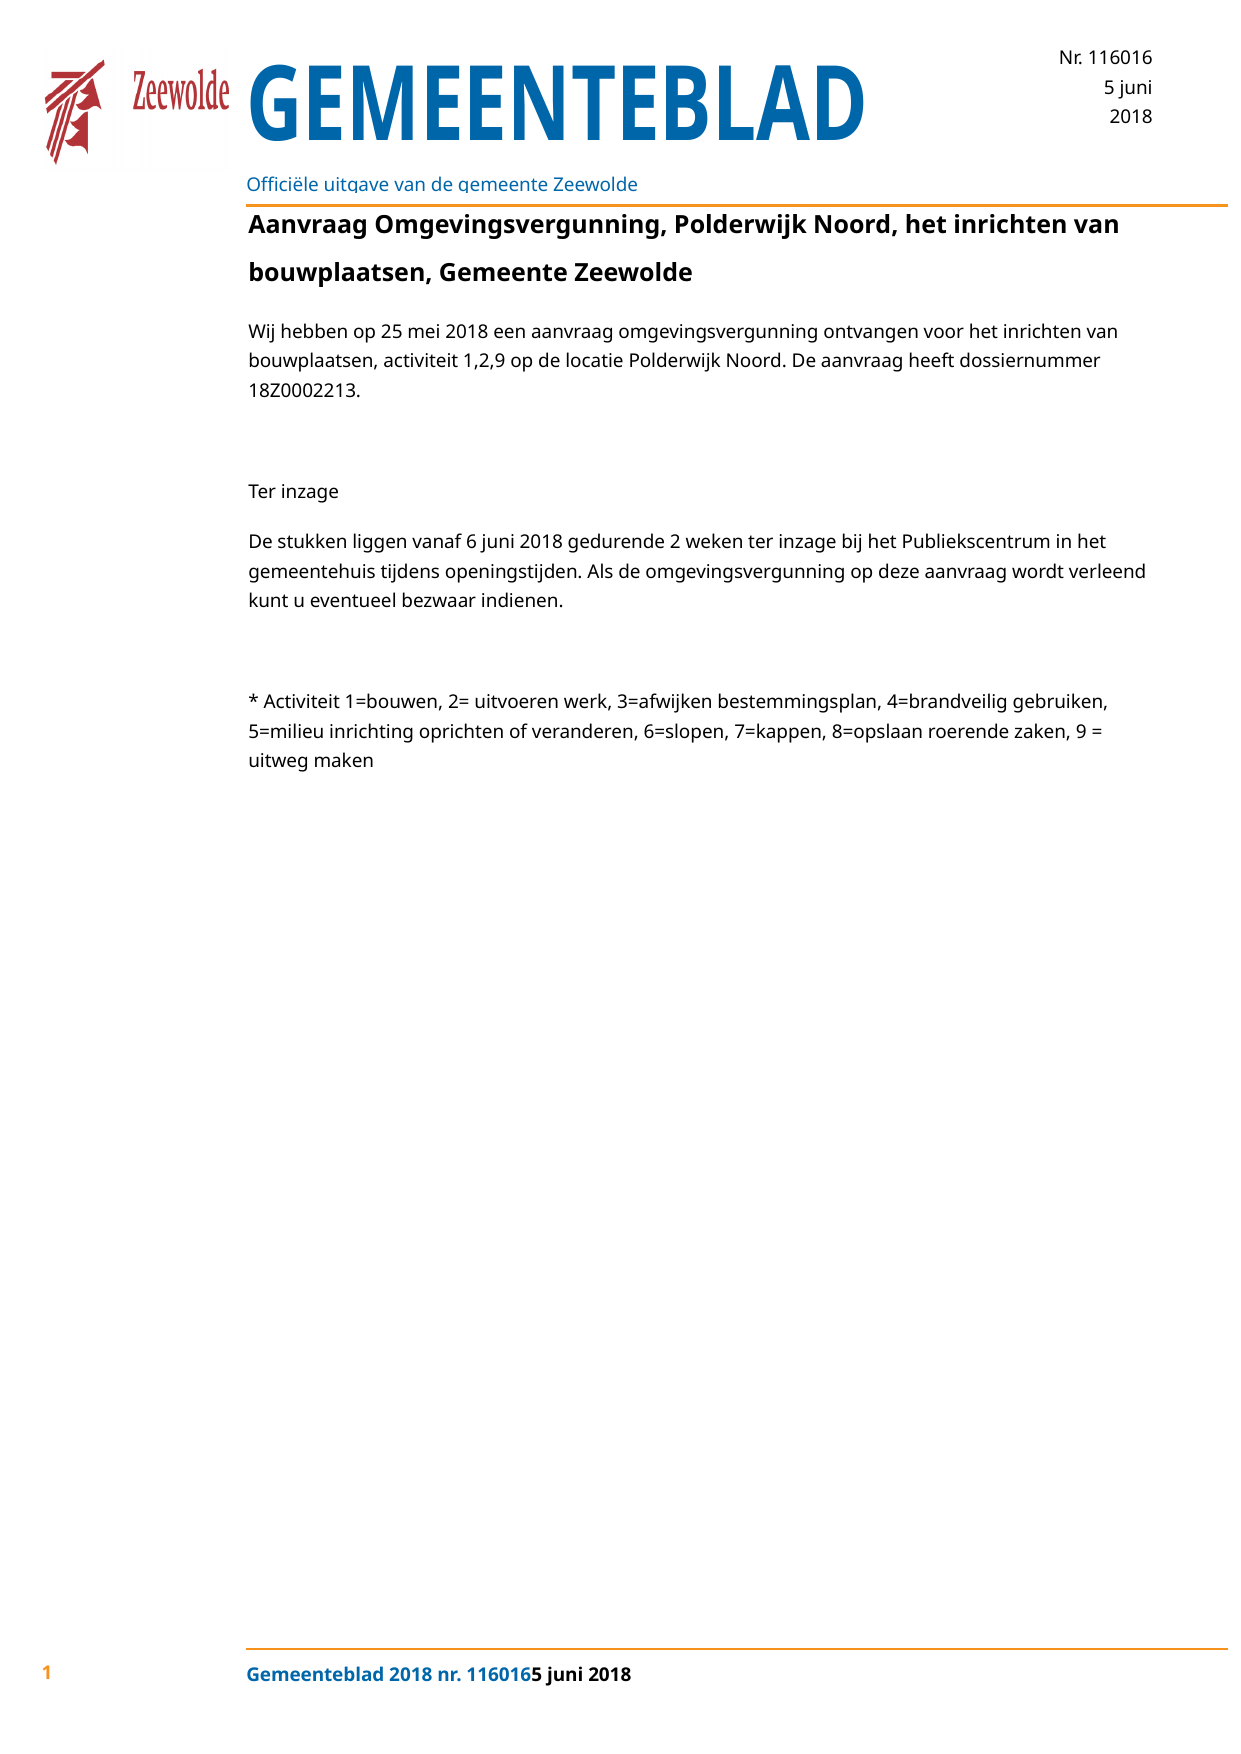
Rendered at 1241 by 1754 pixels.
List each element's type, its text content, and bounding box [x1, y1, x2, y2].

text Wij hebben op 25 mei 2018 een aanvraag omgevingsvergunning ontvangen voor het inrichten van bouwplaatsen, activiteit 1,2,9 op de locatie Polderwijk Noord. De aanvraag heeft dossiernummer 18Z0002213. [248, 318, 1152, 403]
text Ter inzage [248, 478, 1152, 504]
text De stukken liggen vanaf 6 juni 2018 gedurende 2 weken ter inzage bij het Publiekscentrum in het gemeentehuis tijdens openingstijden. Als de omgevingsvergunning op deze aanvraag wordt verleend kunt u eventueel bezwaar indienen. [248, 528, 1152, 613]
text Aanvraag Omgevingsvergunning, Polderwijk Noord, het inrichten van bouwplaatsen, Gemeente Zeewolde [248, 207, 1152, 288]
text * Activiteit 1=bouwen, 2= uitvoeren werk, 3=afwijken bestemmingsplan, 4=brandveilig gebruiken, 5=milieu inrichting oprichten of veranderen, 6=slopen, 7=kappen, 8=opslaan roerende zaken, 9 = uitweg maken [248, 688, 1152, 773]
picture [41, 47, 231, 172]
